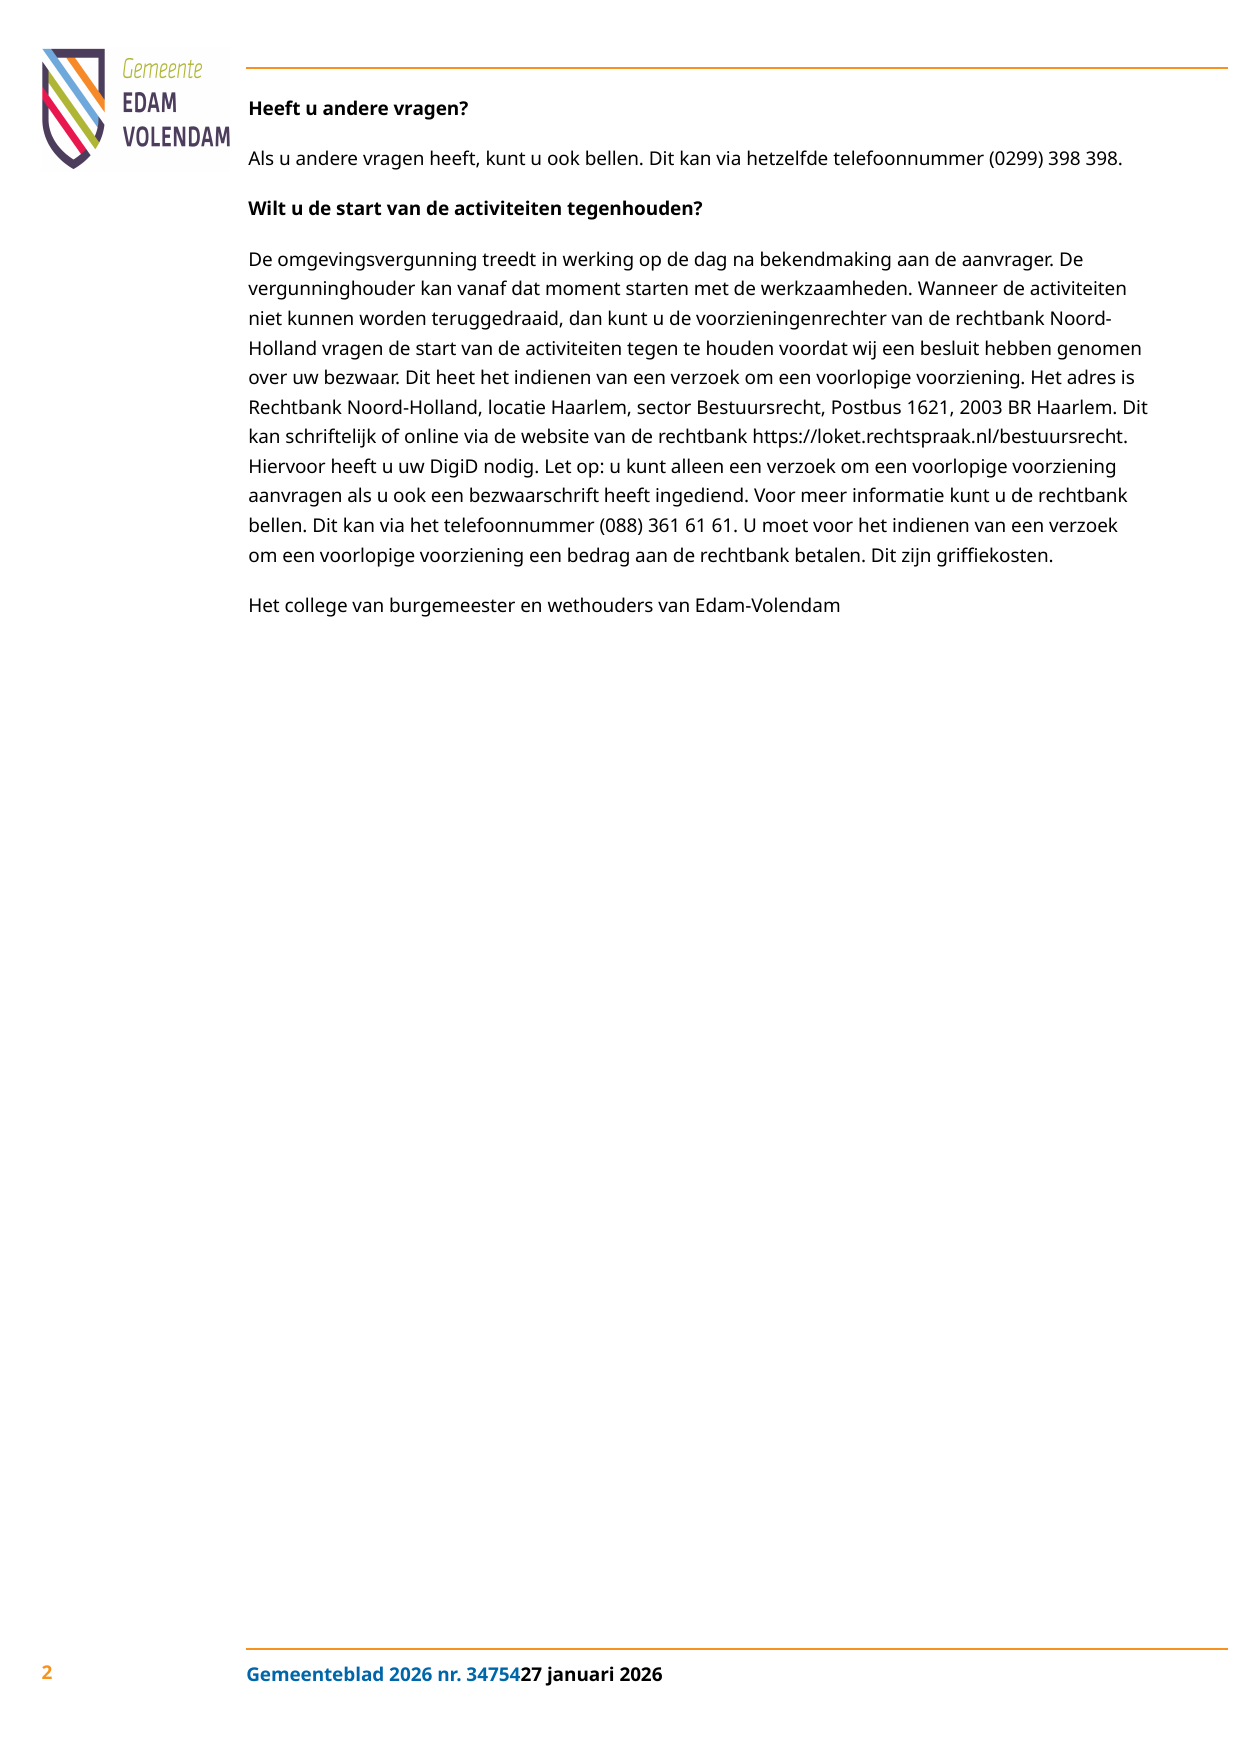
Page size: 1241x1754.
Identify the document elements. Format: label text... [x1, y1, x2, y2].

text Als u andere vragen heeft, kunt u ook bellen. Dit kan via hetzelfde telefoonnummer (0299) 398 398. [248, 145, 1152, 171]
text De omgevingsvergunning treedt in werking op de dag na bekendmaking aan de aanvrager. De vergunninghouder kan vanaf dat moment starten met de werkzaamheden. Wanneer de activiteiten niet kunnen worden teruggedraaid, dan kunt u de voorzieningenrechter van de rechtbank Noord-Holland vragen de start van de activiteiten tegen te houden voordat wij een besluit hebben genomen over uw bezwaar. Dit heet het indienen van een verzoek om een voorlopige voorziening. Het adres is Rechtbank Noord-Holland, locatie Haarlem, sector Bestuursrecht, Postbus 1621, 2003 BR Haarlem. Dit kan schriftelijk of online via de website van de rechtbank https://loket.rechtspraak.nl/bestuursrecht. Hiervoor heeft u uw DigiD nodig. Let op: u kunt alleen een verzoek om een voorlopige voorziening aanvragen als u ook een bezwaarschrift heeft ingediend. Voor meer informatie kunt u de rechtbank bellen. Dit kan via het telefoonnummer (088) 361 61 61. U moet voor het indienen van een verzoek om een voorlopige voorziening een bedrag aan de rechtbank betalen. Dit zijn griffiekosten. [248, 246, 1152, 568]
text Het college van burgemeester en wethouders van Edam-Volendam [248, 592, 1152, 618]
picture [41, 47, 231, 172]
text Heeft u andere vragen? [248, 95, 1152, 121]
text Wilt u de start van de activiteiten tegenhouden? [248, 196, 1152, 221]
